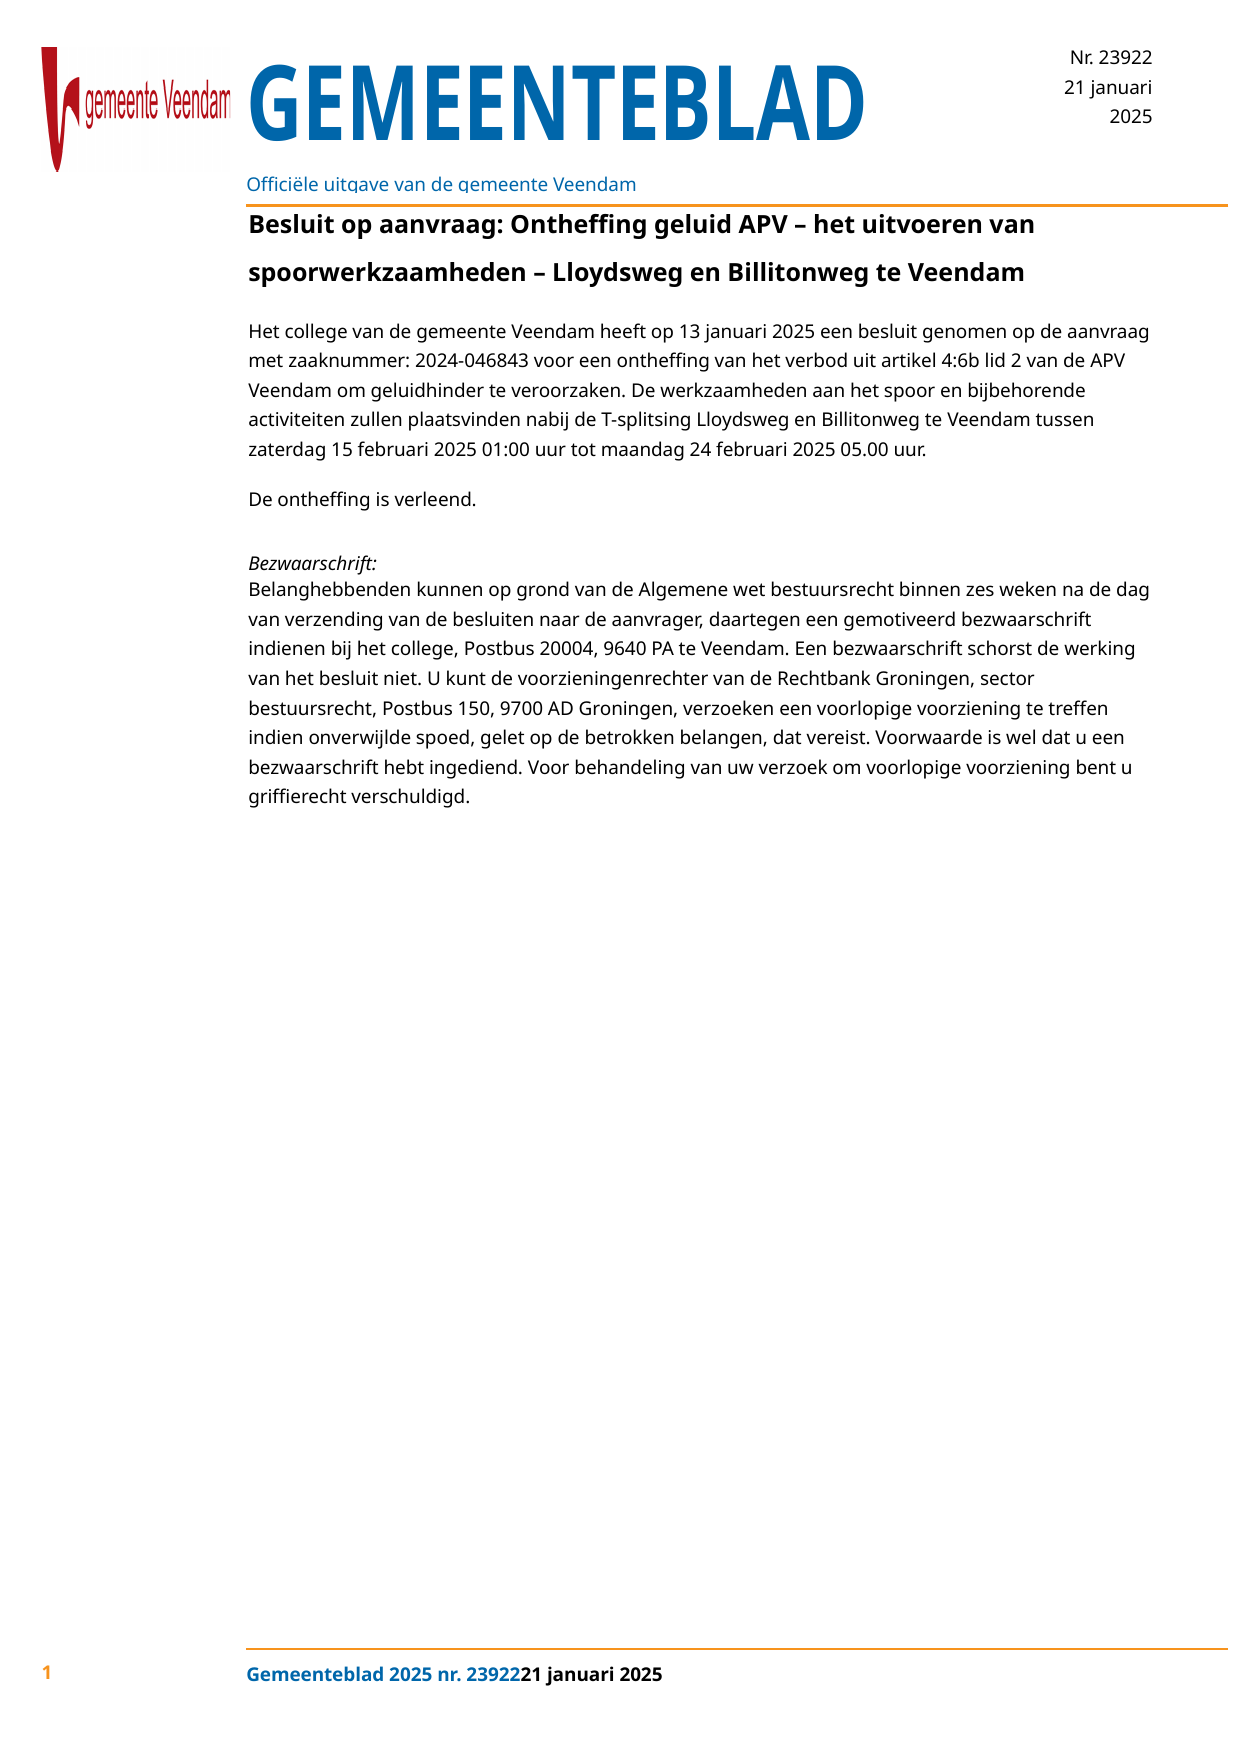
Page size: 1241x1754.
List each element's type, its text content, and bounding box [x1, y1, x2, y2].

text Het college van de gemeente Veendam heeft op 13 januari 2025 een besluit genomen op de aanvraag met zaaknummer: 2024-046843 voor een ontheffing van het verbod uit artikel 4:6b lid 2 van de APV Veendam om geluidhinder te veroorzaken. De werkzaamheden aan het spoor en bijbehorende activiteiten zullen plaatsvinden nabij de T-splitsing Lloydsweg en Billitonweg te Veendam tussen zaterdag 15 februari 2025 01:00 uur tot maandag 24 februari 2025 05.00 uur. [248, 318, 1152, 462]
text Besluit op aanvraag: Ontheffing geluid APV – het uitvoeren van spoorwerkzaamheden – Lloydsweg en Billitonweg te Veendam [248, 207, 1152, 288]
text Bezwaarschrift: [248, 551, 1152, 576]
text Belanghebbenden kunnen op grond van de Algemene wet bestuursrecht binnen zes weken na de dag van verzending van de besluiten naar de aanvrager, daartegen een gemotiveerd bezwaarschrift indienen bij het college, Postbus 20004, 9640 PA te Veendam. Een bezwaarschrift schorst de werking van het besluit niet. U kunt de voorzieningenrechter van de Rechtbank Groningen, sector bestuursrecht, Postbus 150, 9700 AD Groningen, verzoeken een voorlopige voorziening te treffen indien onverwijlde spoed, gelet op de betrokken belangen, dat vereist. Voorwaarde is wel dat u een bezwaarschrift hebt ingediend. Voor behandeling van uw verzoek om voorlopige voorziening bent u griffierecht verschuldigd. [248, 576, 1152, 809]
text De ontheffing is verleend. [248, 487, 1152, 512]
picture [41, 47, 231, 172]
